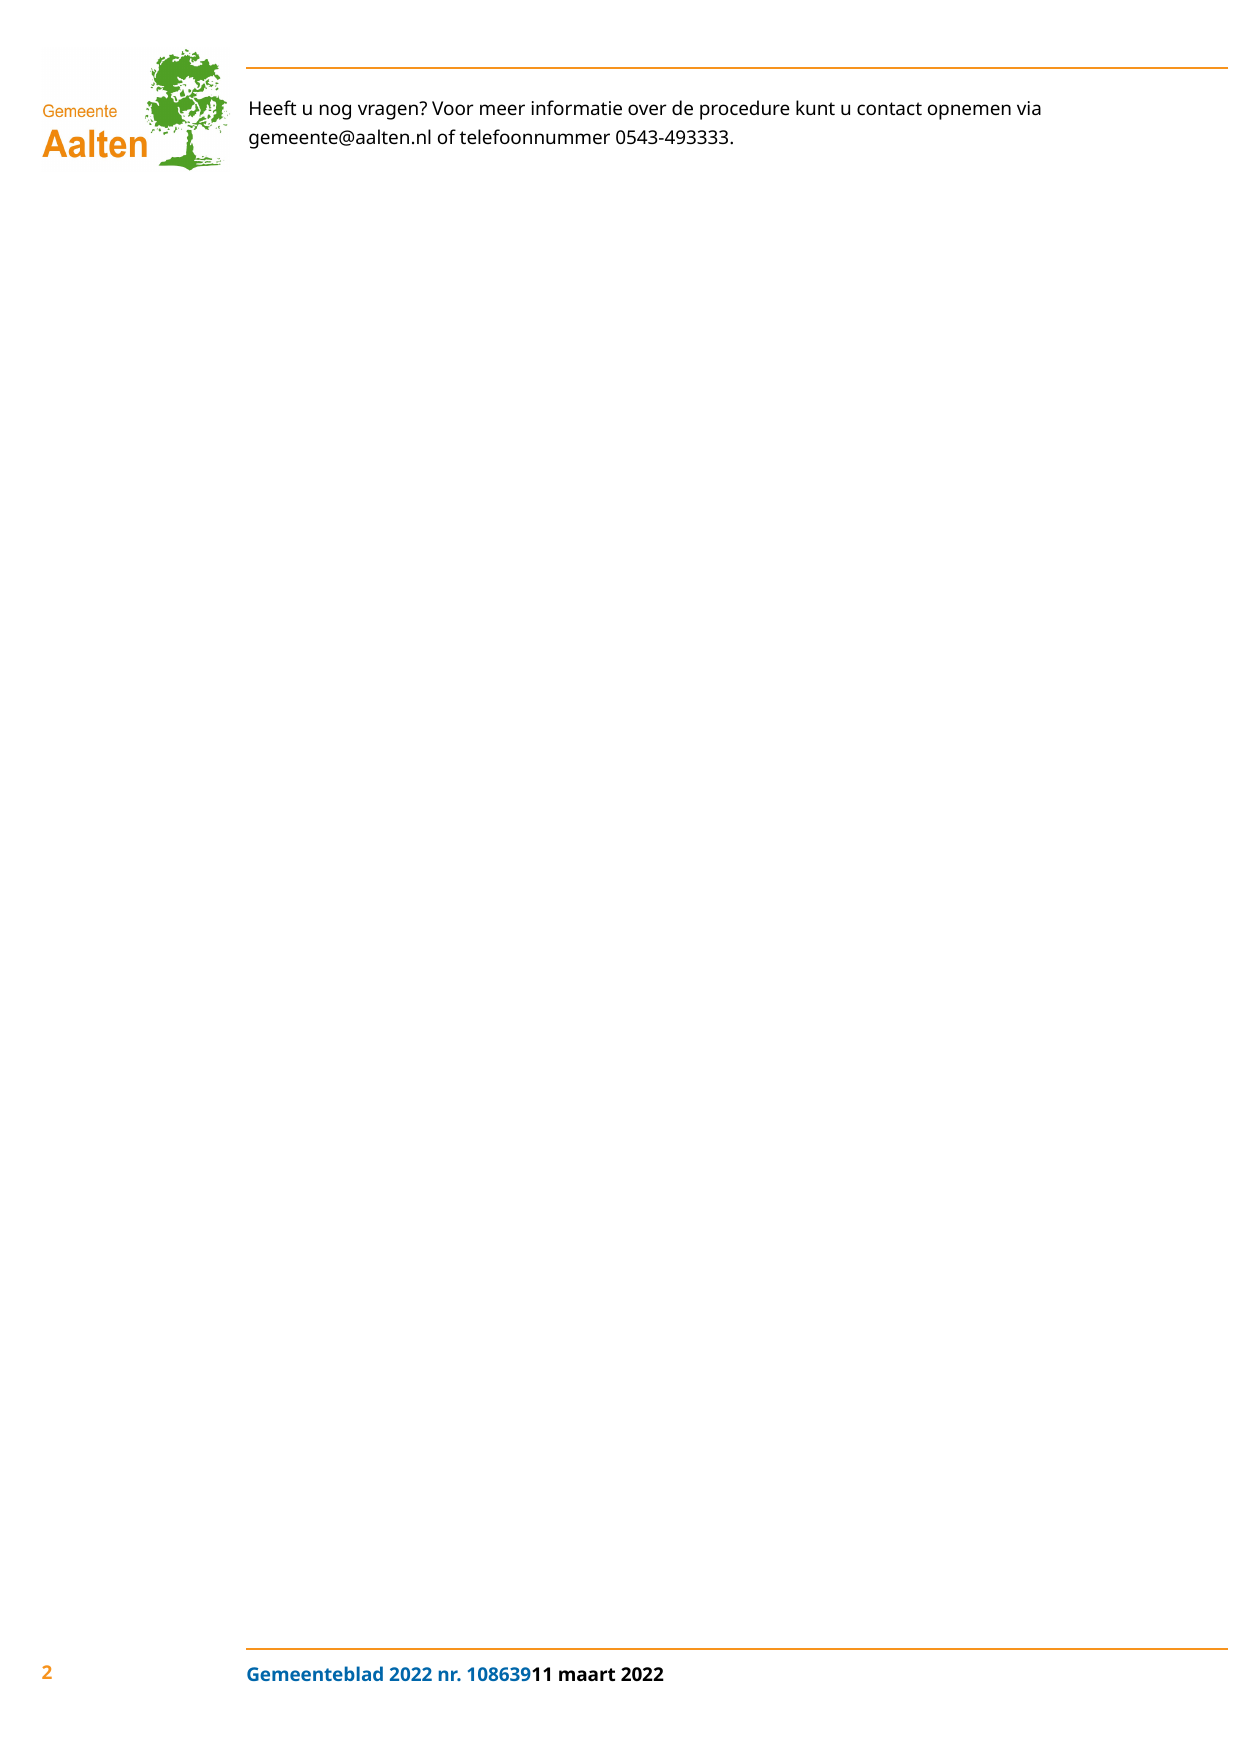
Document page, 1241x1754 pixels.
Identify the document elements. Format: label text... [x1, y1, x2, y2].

text Heeft u nog vragen? Voor meer informatie over de procedure kunt u contact opnemen via gemeente@aalten.nl of telefoonnummer 0543-493333. [248, 95, 1152, 150]
picture [41, 47, 231, 172]
